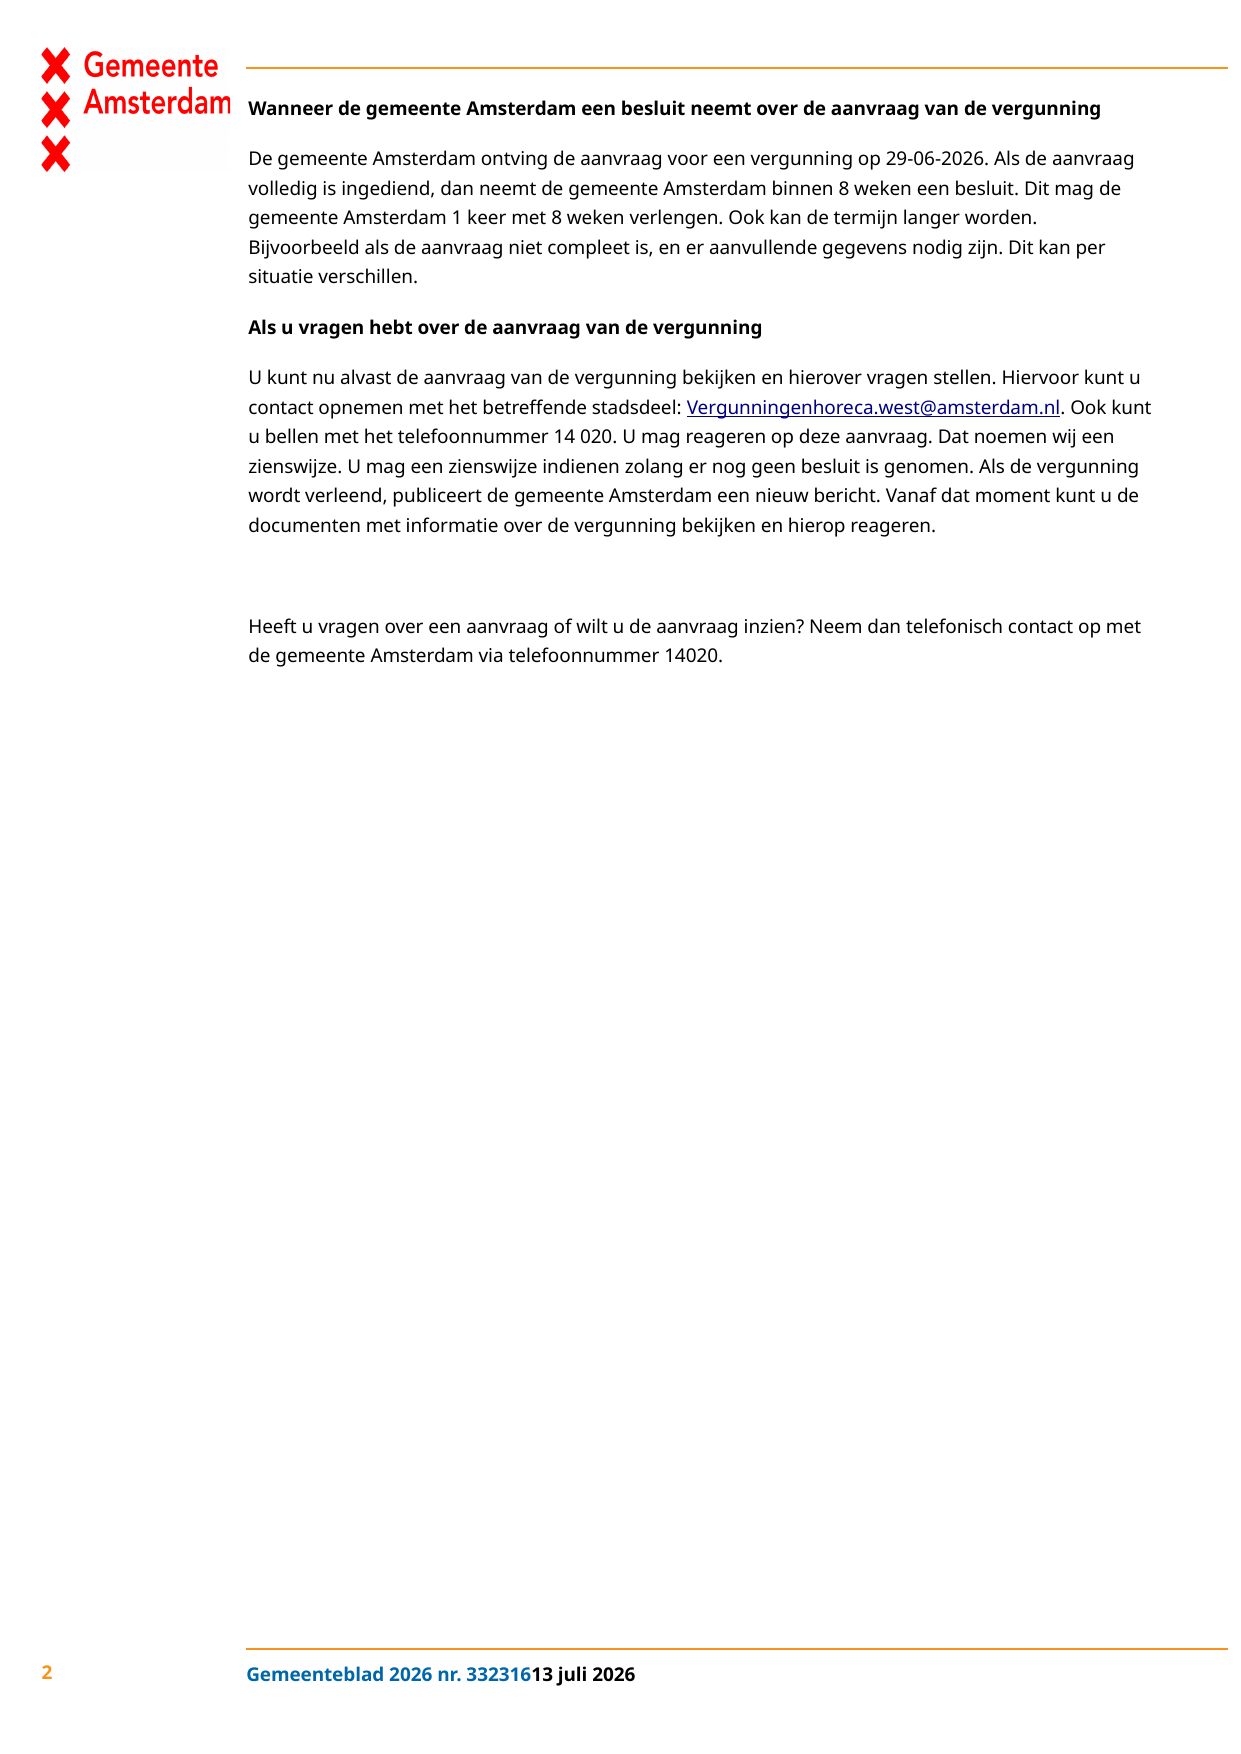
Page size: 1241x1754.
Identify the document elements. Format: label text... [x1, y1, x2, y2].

text Heeft u vragen over een aanvraag of wilt u de aanvraag inzien? Neem dan telefonisch contact op met de gemeente Amsterdam via telefoonnummer 14020. [248, 613, 1152, 668]
text U kunt nu alvast de aanvraag van de vergunning bekijken en hierover vragen stellen. Hiervoor kunt u contact opnemen met het betreffende stadsdeel: Vergunningenhoreca.west@amsterdam.nl. Ook kunt u bellen met het telefoonnummer 14 020. U mag reageren op deze aanvraag. Dat noemen wij een zienswijze. U mag een zienswijze indienen zolang er nog geen besluit is genomen. Als de vergunning wordt verleend, publiceert de gemeente Amsterdam een nieuw bericht. Vanaf dat moment kunt u de documenten met informatie over de vergunning bekijken en hierop reageren. [248, 364, 1152, 538]
picture [41, 47, 231, 172]
text Wanneer de gemeente Amsterdam een besluit neemt over de aanvraag van de vergunning [248, 95, 1152, 121]
text Als u vragen hebt over de aanvraag van de vergunning [248, 314, 1152, 340]
text De gemeente Amsterdam ontving de aanvraag voor een vergunning op 29-06-2026. Als de aanvraag volledig is ingediend, dan neemt de gemeente Amsterdam binnen 8 weken een besluit. Dit mag de gemeente Amsterdam 1 keer met 8 weken verlengen. Ook kan de termijn langer worden. Bijvoorbeeld als de aanvraag niet compleet is, en er aanvullende gegevens nodig zijn. Dit kan per situatie verschillen. [248, 145, 1152, 289]
